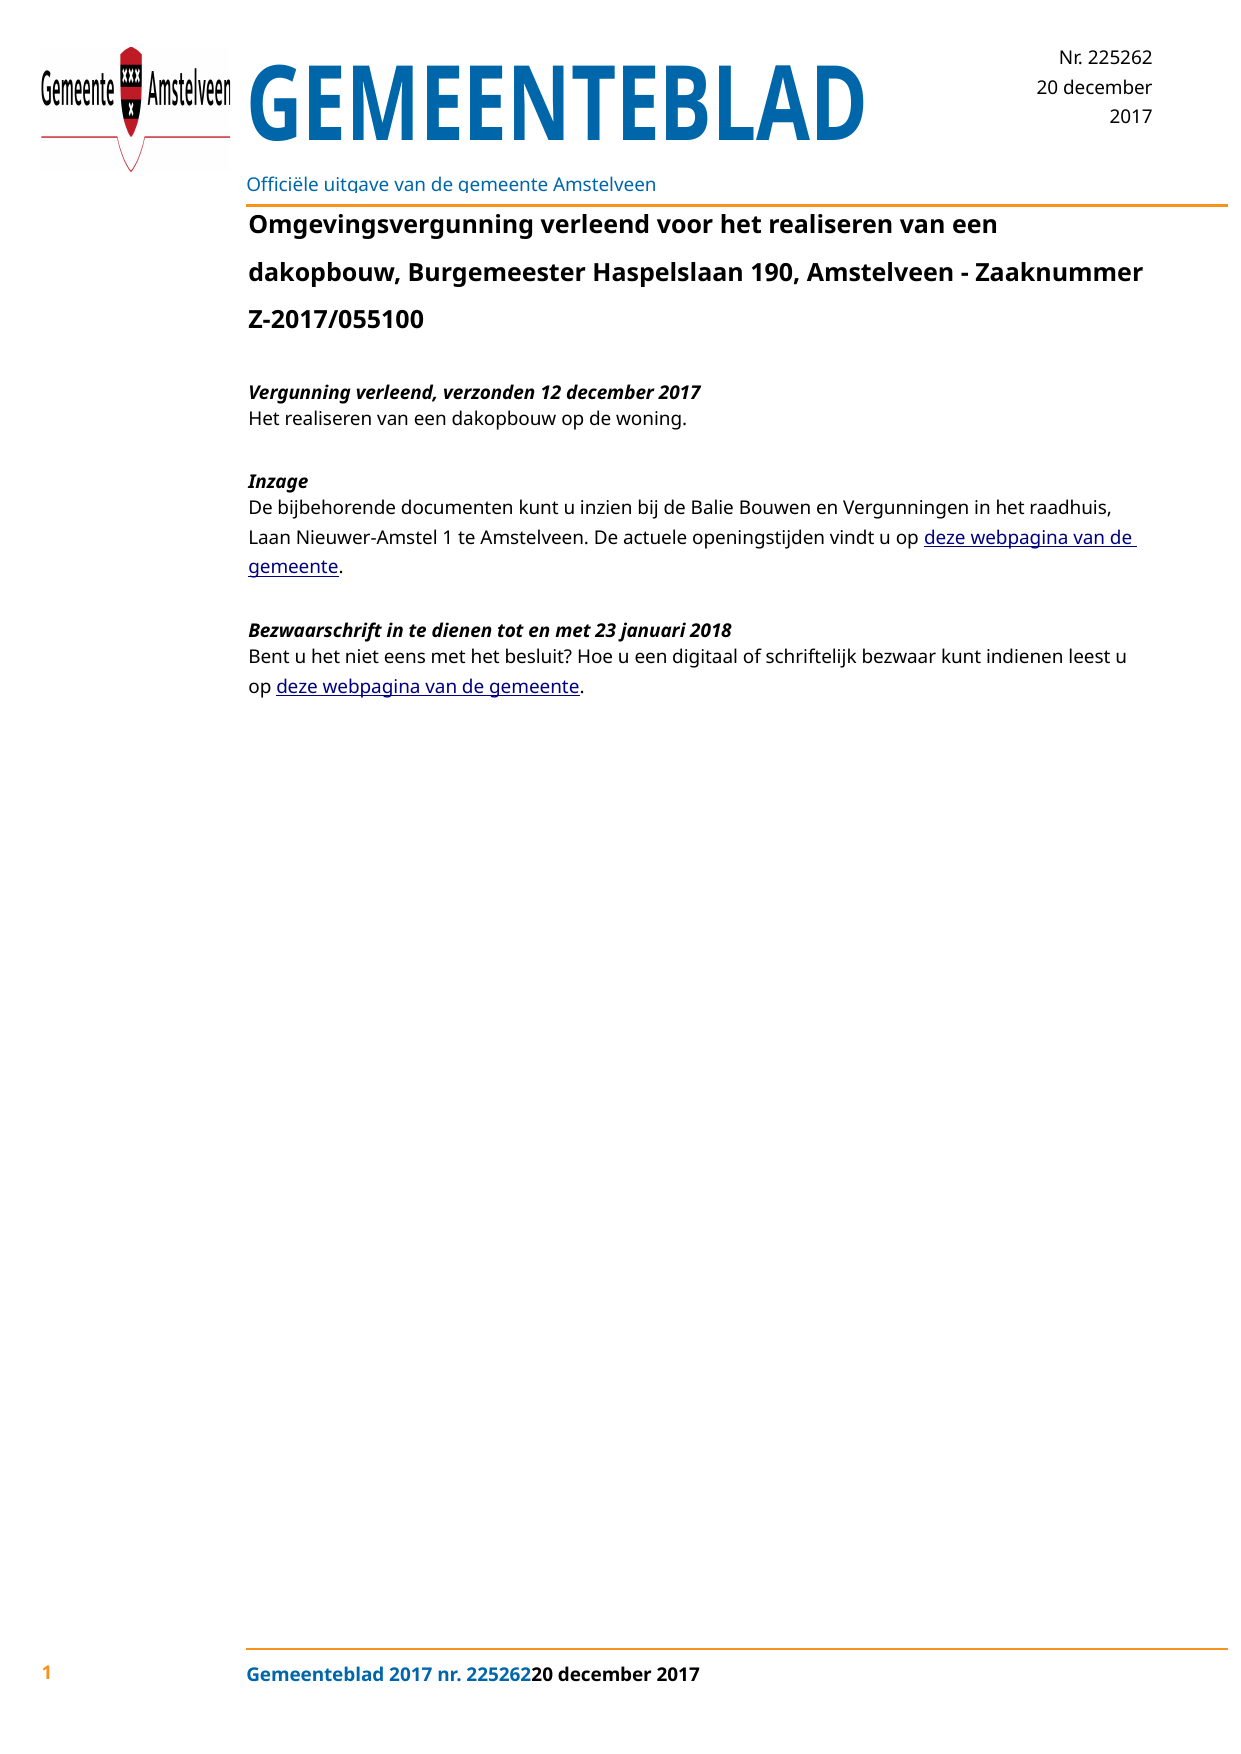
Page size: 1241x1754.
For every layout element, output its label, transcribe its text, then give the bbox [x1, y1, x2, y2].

text Omgevingsvergunning verleend voor het realiseren van een dakopbouw, Burgemeester Haspelslaan 190, Amstelveen - Zaaknummer Z-2017/055100 [248, 207, 1152, 336]
text Het realiseren van een dakopbouw op de woning. [248, 405, 1152, 431]
text Vergunning verleend, verzonden 12 december 2017 [248, 379, 1152, 405]
picture [41, 47, 231, 172]
text Bezwaarschrift in te dienen tot en met 23 januari 2018 [248, 618, 1152, 643]
text De bijbehorende documenten kunt u inzien bij de Balie Bouwen en Vergunningen in het raadhuis, Laan Nieuwer-Amstel 1 te Amstelveen. De actuele openingstijden vindt u op deze webpagina van de gemeente. [248, 494, 1152, 579]
text Inzage [248, 469, 1152, 494]
text Bent u het niet eens met het besluit? Hoe u een digitaal of schriftelijk bezwaar kunt indienen leest u op deze webpagina van de gemeente. [248, 643, 1152, 699]
